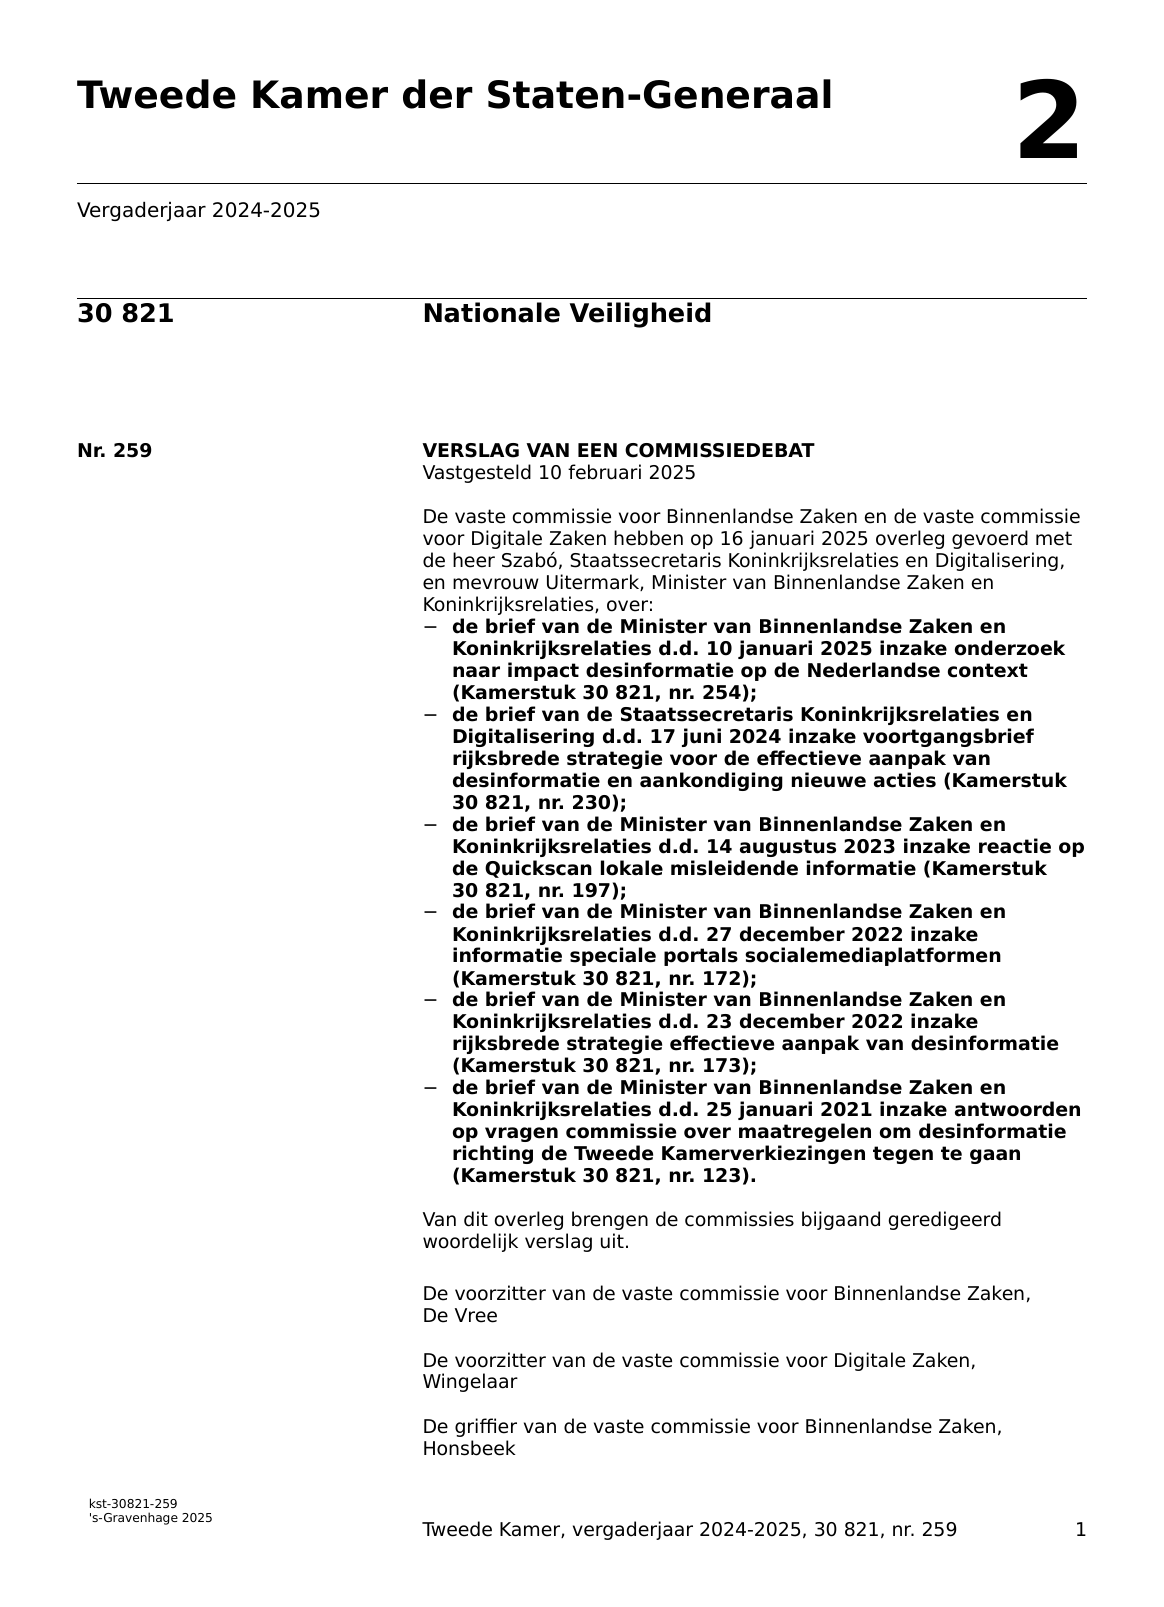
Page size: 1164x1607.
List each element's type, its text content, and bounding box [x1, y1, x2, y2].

text De voorzitter van de vaste commissie voor Digitale Zaken, Wingelaar [422, 1349, 1087, 1393]
text − de brief van de Minister van Binnenlandse Zaken en Koninkrijksrelaties d.d. 25 januari 2021 inzake antwoorden op vragen commissie over maatregelen om desinformatie richting de Tweede Kamerverkiezingen tegen te gaan (Kamerstuk 30 821, nr. 123). [422, 1077, 1087, 1187]
table_cell Vergaderjaar 2024-2025 [77, 184, 1087, 298]
text − de brief van de Minister van Binnenlandse Zaken en Koninkrijksrelaties d.d. 14 augustus 2023 inzake reactie op de Quickscan lokale misleidende informatie (Kamerstuk 30 821, nr. 197); [422, 813, 1087, 901]
text − de brief van de Minister van Binnenlandse Zaken en Koninkrijksrelaties d.d. 27 december 2022 inzake informatie speciale portals socialemediaplatformen (Kamerstuk 30 821, nr. 172); [422, 901, 1087, 989]
text De griffier van de vaste commissie voor Binnenlandse Zaken, Honsbeek [422, 1416, 1087, 1459]
table_header 2 [886, 59, 1087, 183]
subtitle 30 821 Nationale Veiligheid [77, 299, 1087, 329]
text − de brief van de Staatssecretaris Koninkrijksrelaties en Digitalisering d.d. 17 juni 2024 inzake voortgangsbrief rijksbrede strategie voor de effectieve aanpak van desinformatie en aankondiging nieuwe acties (Kamerstuk 30 821, nr. 230); [422, 704, 1087, 813]
text − de brief van de Minister van Binnenlandse Zaken en Koninkrijksrelaties d.d. 23 december 2022 inzake rijksbrede strategie effectieve aanpak van desinformatie (Kamerstuk 30 821, nr. 173); [422, 989, 1087, 1077]
subtitle Nr. 259 VERSLAG VAN EEN COMMISSIEDEBAT [77, 440, 1087, 462]
text De vaste commissie voor Binnenlandse Zaken en de vaste commissie voor Digitale Zaken hebben op 16 januari 2025 overleg gevoerd met de heer Szabó, Staatssecretaris Koninkrijksrelaties en Digitalisering, en mevrouw Uitermark, Minister van Binnenlandse Zaken en Koninkrijksrelaties, over: [422, 506, 1087, 616]
text − de brief van de Minister van Binnenlandse Zaken en Koninkrijksrelaties d.d. 10 januari 2025 inzake onderzoek naar impact desinformatie op de Nederlandse context (Kamerstuk 30 821, nr. 254); [422, 616, 1087, 704]
text De voorzitter van de vaste commissie voor Binnenlandse Zaken, De Vree [422, 1283, 1087, 1327]
text Van dit overleg brengen de commissies bijgaand geredigeerd woordelijk verslag uit. [422, 1209, 1087, 1253]
text kst-30821-259 [88, 1497, 323, 1511]
text Vastgesteld 10 februari 2025 [422, 462, 1087, 484]
table_header Tweede Kamer der Staten-Generaal [77, 59, 886, 183]
text 's-Gravenhage 2025 [88, 1511, 323, 1525]
